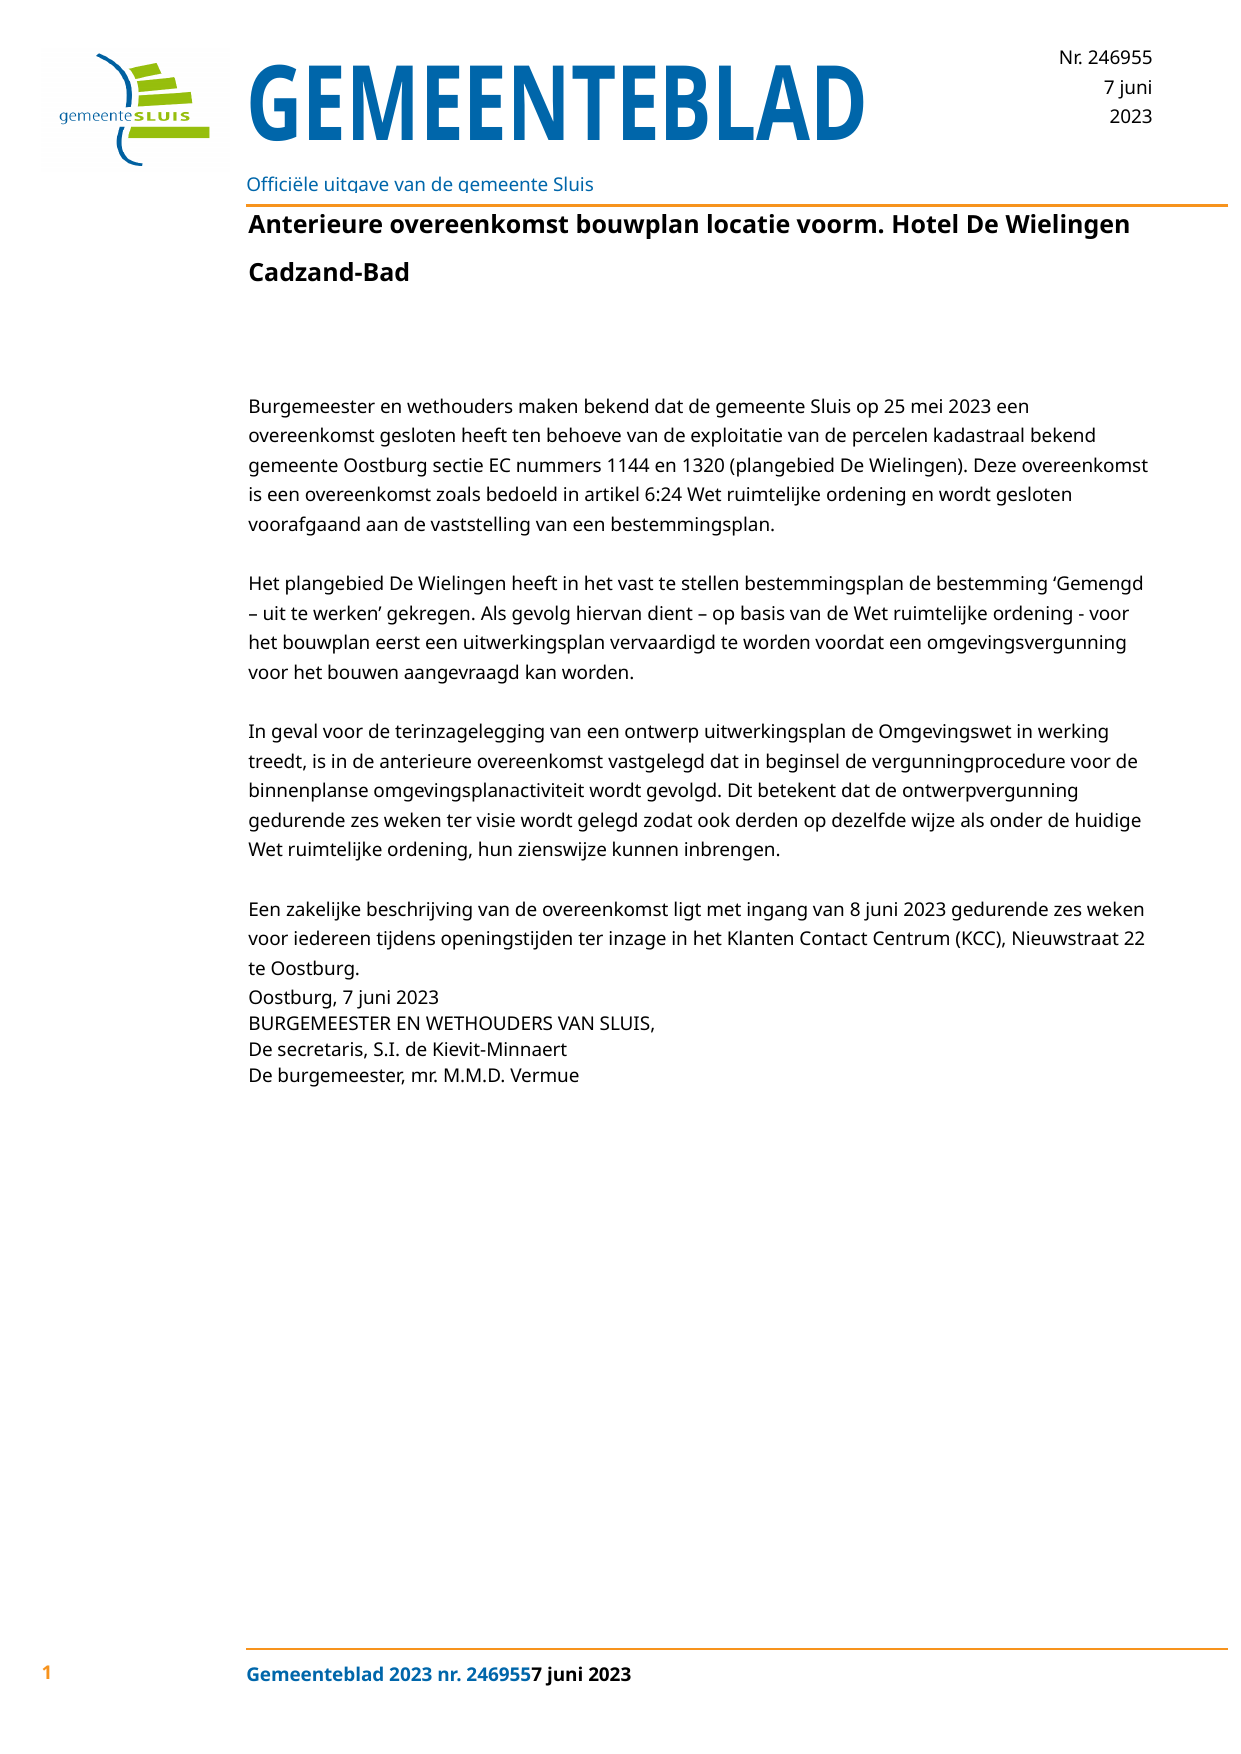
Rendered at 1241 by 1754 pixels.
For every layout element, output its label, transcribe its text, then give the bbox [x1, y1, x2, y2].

text De burgemeester, mr. M.M.D. Vermue [248, 1062, 1152, 1087]
text Burgemeester en wethouders maken bekend dat de gemeente Sluis op 25 mei 2023 een overeenkomst gesloten heeft ten behoeve van de exploitatie van de percelen kadastraal bekend gemeente Oostburg sectie EC nummers 1144 en 1320 (plangebied De Wielingen). Deze overeenkomst is een overeenkomst zoals bedoeld in artikel 6:24 Wet ruimtelijke ordening en wordt gesloten voorafgaand aan de vaststelling van een bestemmingsplan. [248, 393, 1152, 537]
text Het plangebied De Wielingen heeft in het vast te stellen bestemmingsplan de bestemming ‘Gemengd – uit te werken’ gekregen. Als gevolg hiervan dient – op basis van de Wet ruimtelijke ordening - voor het bouwplan eerst een uitwerkingsplan vervaardigd te worden voordat een omgevingsvergunning voor het bouwen aangevraagd kan worden. [248, 570, 1152, 685]
picture [41, 47, 231, 172]
text In geval voor de terinzagelegging van een ontwerp uitwerkingsplan de Omgevingswet in werking treedt, is in de anterieure overeenkomst vastgelegd dat in beginsel de vergunningprocedure voor de binnenplanse omgevingsplanactiviteit wordt gevolgd. Dit betekent dat de ontwerpvergunning gedurende zes weken ter visie wordt gelegd zodat ook derden op dezelfde wijze als onder de huidige Wet ruimtelijke ordening, hun zienswijze kunnen inbrengen. [248, 718, 1152, 862]
text Een zakelijke beschrijving van de overeenkomst ligt met ingang van 8 juni 2023 gedurende zes weken voor iedereen tijdens openingstijden ter inzage in het Klanten Contact Centrum (KCC), Nieuwstraat 22 te Oostburg. [248, 896, 1152, 981]
text Oostburg, 7 juni 2023 [248, 984, 1152, 1010]
text De secretaris, S.I. de Kievit-Minnaert [248, 1036, 1152, 1062]
text BURGEMEESTER EN WETHOUDERS VAN SLUIS, [248, 1010, 1152, 1036]
text Anterieure overeenkomst bouwplan locatie voorm. Hotel De Wielingen Cadzand-Bad [248, 207, 1152, 288]
